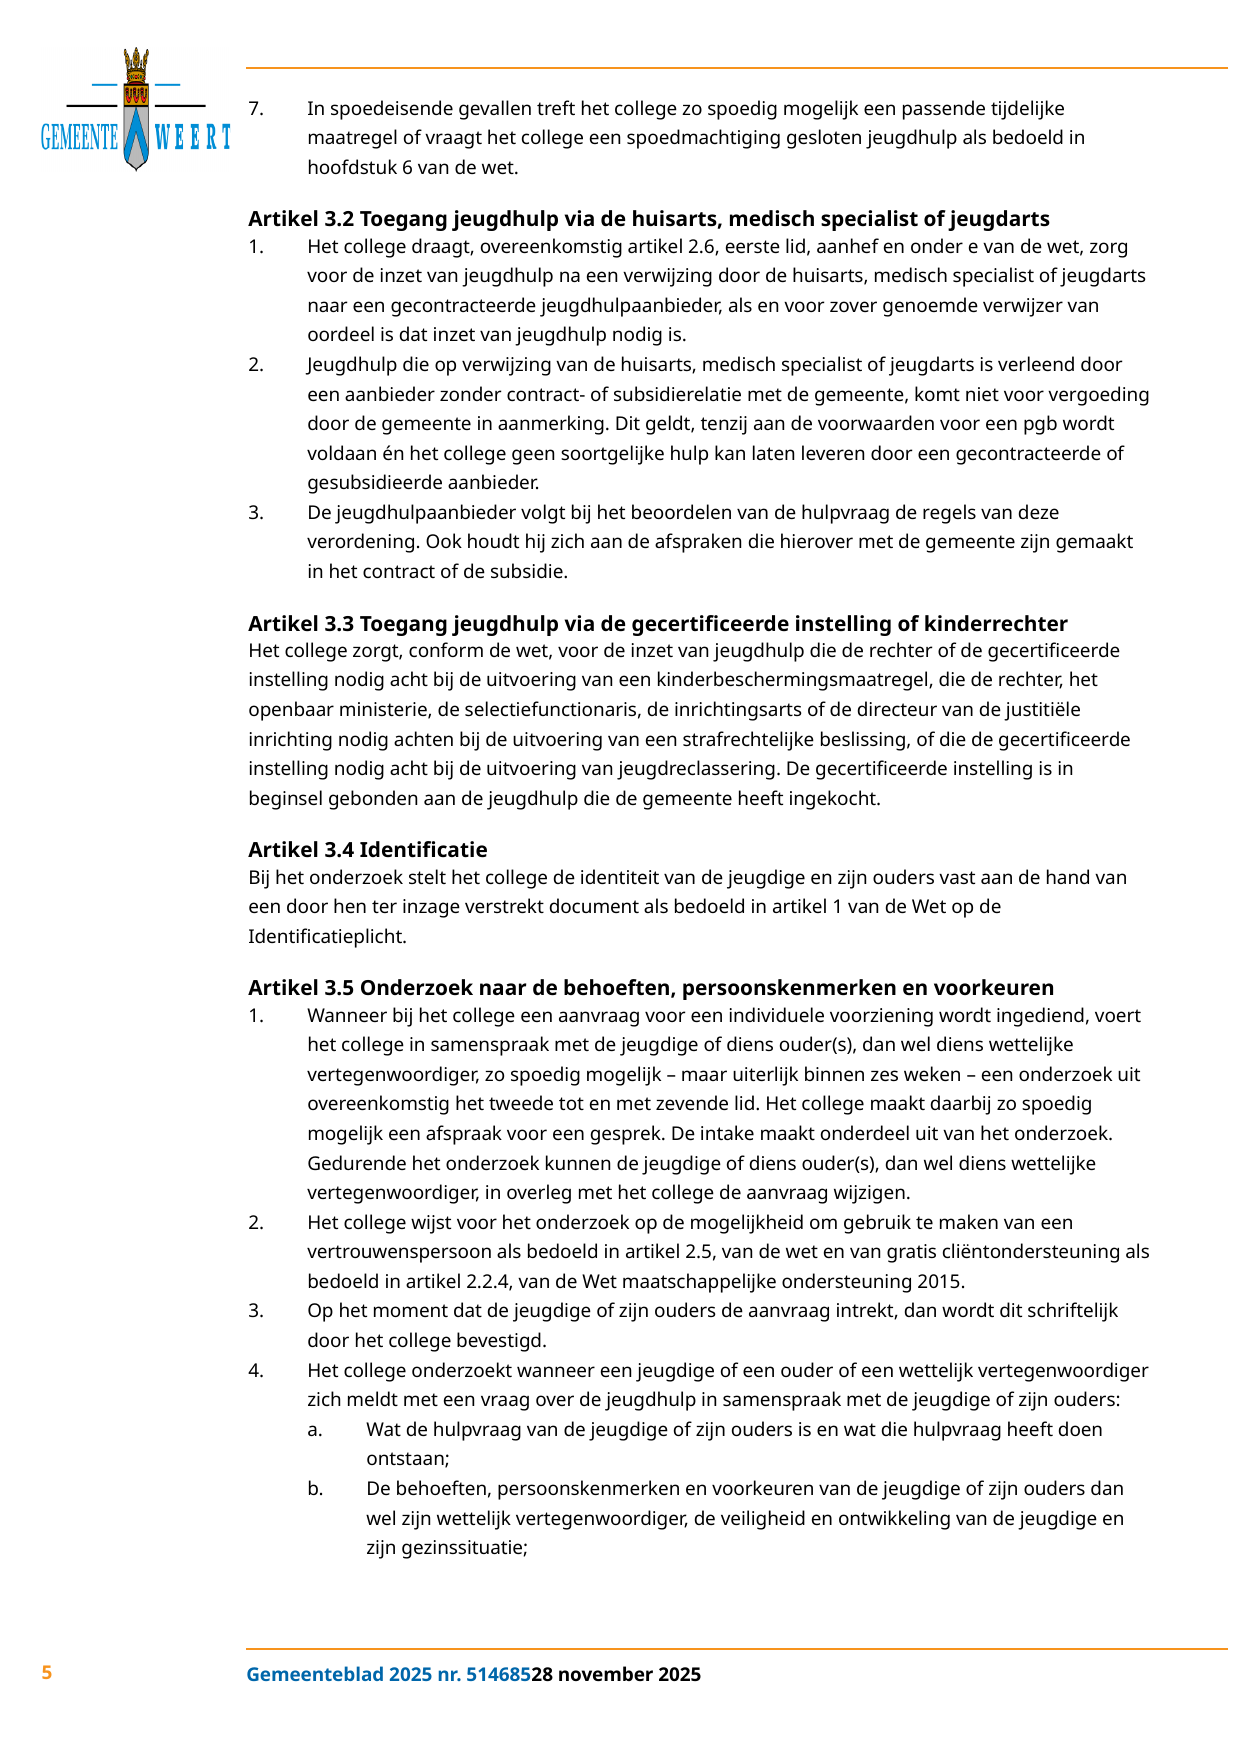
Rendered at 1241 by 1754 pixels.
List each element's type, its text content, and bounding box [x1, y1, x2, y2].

text Artikel 3.5 Onderzoek naar de behoeften, persoonskenmerken en voorkeuren [248, 973, 1152, 1002]
list Op het moment dat de jeugdige of zijn ouders de aanvraag intrekt, dan wordt dit schriftelijk door het college bevestigd. [248, 1298, 1152, 1353]
list Het college draagt, overeenkomstig artikel 2.6, eerste lid, aanhef en onder e van de wet, zorg voor de inzet van jeugdhulp na een verwijzing door de huisarts, medisch specialist of jeugdarts naar een gecontracteerde jeugdhulpaanbieder, als en voor zover genoemde verwijzer van oordeel is dat inzet van jeugdhulp nodig is. [248, 233, 1152, 347]
list De jeugdhulpaanbieder volgt bij het beoordelen van de hulpvraag de regels van deze verordening. Ook houdt hij zich aan de afspraken die hierover met de gemeente zijn gemaakt in het contract of de subsidie. [248, 499, 1152, 584]
list Wat de hulpvraag van de jeugdige of zijn ouders is en wat die hulpvraag heeft doen ontstaan; [307, 1416, 1152, 1471]
text Bij het onderzoek stelt het college de identiteit van de jeugdige en zijn ouders vast aan de hand van een door hen ter inzage verstrekt document als bedoeld in artikel 1 van de Wet op de Identificatieplicht. [248, 864, 1152, 949]
picture [41, 47, 231, 172]
list Het college wijst voor het onderzoek op de mogelijkheid om gebruik te maken van een vertrouwenspersoon als bedoeld in artikel 2.5, van de wet en van gratis cliëntondersteuning als bedoeld in artikel 2.2.4, van de Wet maatschappelijke ondersteuning 2015. [248, 1209, 1152, 1294]
list Wanneer bij het college een aanvraag voor een individuele voorziening wordt ingediend, voert het college in samenspraak met de jeugdige of diens ouder(s), dan wel diens wettelijke vertegenwoordiger, zo spoedig mogelijk – maar uiterlijk binnen zes weken – een onderzoek uit overeenkomstig het tweede tot en met zevende lid. Het college maakt daarbij zo spoedig mogelijk een afspraak voor een gesprek. De intake maakt onderdeel uit van het onderzoek. Gedurende het onderzoek kunnen de jeugdige of diens ouder(s), dan wel diens wettelijke vertegenwoordiger, in overleg met het college de aanvraag wijzigen. [248, 1002, 1152, 1205]
list De behoeften, persoonskenmerken en voorkeuren van de jeugdige of zijn ouders dan wel zijn wettelijk vertegenwoordiger, de veiligheid en ontwikkeling van de jeugdige en zijn gezinssituatie; [307, 1475, 1152, 1560]
text Artikel 3.4 Identificatie [248, 835, 1152, 864]
text Het college zorgt, conform de wet, voor de inzet van jeugdhulp die de rechter of de gecertificeerde instelling nodig acht bij de uitvoering van een kinderbeschermingsmaatregel, die de rechter, het openbaar ministerie, de selectiefunctionaris, de inrichtingsarts of de directeur van de justitiële inrichting nodig achten bij de uitvoering van een strafrechtelijke beslissing, of die de gecertificeerde instelling nodig acht bij de uitvoering van jeugdreclassering. De gecertificeerde instelling is in beginsel gebonden aan de jeugdhulp die de gemeente heeft ingekocht. [248, 637, 1152, 811]
list Het college onderzoekt wanneer een jeugdige of een ouder of een wettelijk vertegenwoordiger zich meldt met een vraag over de jeugdhulp in samenspraak met de jeugdige of zijn ouders: [248, 1357, 1152, 1412]
list In spoedeisende gevallen treft het college zo spoedig mogelijk een passende tijdelijke maatregel of vraagt het college een spoedmachtiging gesloten jeugdhulp als bedoeld in hoofdstuk 6 van de wet. [248, 95, 1152, 180]
text Artikel 3.2 Toegang jeugdhulp via de huisarts, medisch specialist of jeugdarts [248, 204, 1152, 233]
text Artikel 3.3 Toegang jeugdhulp via de gecertificeerde instelling of kinderrechter [248, 609, 1152, 637]
list Jeugdhulp die op verwijzing van de huisarts, medisch specialist of jeugdarts is verleend door een aanbieder zonder contract- of subsidierelatie met de gemeente, komt niet voor vergoeding door de gemeente in aanmerking. Dit geldt, tenzij aan de voorwaarden voor een pgb wordt voldaan én het college geen soortgelijke hulp kan laten leveren door een gecontracteerde of gesubsidieerde aanbieder. [248, 351, 1152, 495]
